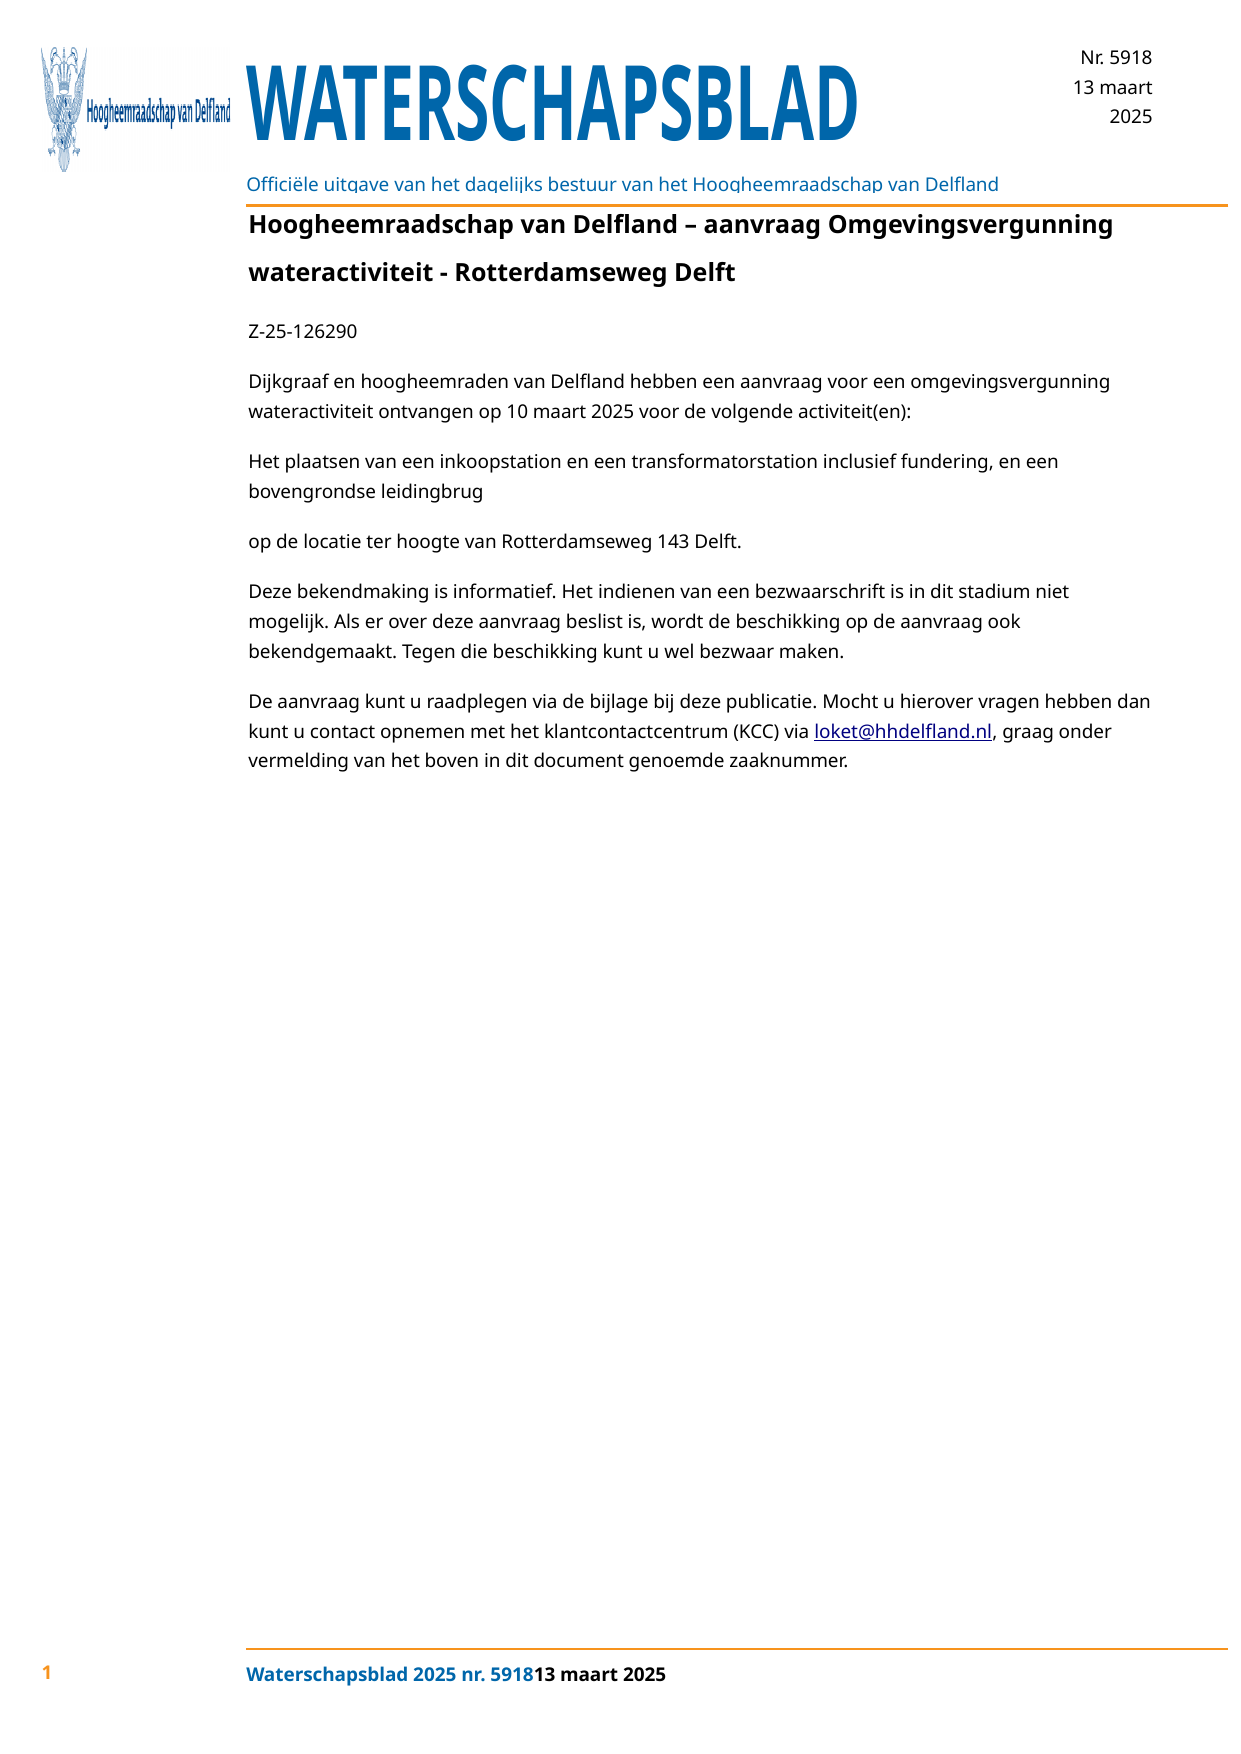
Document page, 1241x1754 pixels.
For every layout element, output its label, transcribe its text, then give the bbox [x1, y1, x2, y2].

text Deze bekendmaking is informatief. Het indienen van een bezwaarschrift is in dit stadium niet mogelijk. Als er over deze aanvraag beslist is, wordt de beschikking op de aanvraag ook bekendgemaakt. Tegen die beschikking kunt u wel bezwaar maken. [248, 579, 1152, 664]
text Hoogheemraadschap van Delfland – aanvraag Omgevingsvergunning wateractiviteit - Rotterdamseweg Delft [248, 207, 1152, 288]
picture [41, 47, 231, 172]
text Het plaatsen van een inkoopstation en een transformatorstation inclusief fundering, en een bovengrondse leidingbrug [248, 448, 1152, 504]
text De aanvraag kunt u raadplegen via de bijlage bij deze publicatie. Mocht u hierover vragen hebben dan kunt u contact opnemen met het klantcontactcentrum (KCC) via loket@hhdelfland.nl, graag onder vermelding van het boven in dit document genoemde zaaknummer. [248, 688, 1152, 773]
text op de locatie ter hoogte van Rotterdamseweg 143 Delft. [248, 528, 1152, 554]
text Dijkgraaf en hoogheemraden van Delfland hebben een aanvraag voor een omgevingsvergunning wateractiviteit ontvangen op 10 maart 2025 voor de volgende activiteit(en): [248, 368, 1152, 424]
text Z-25-126290 [248, 318, 1152, 344]
